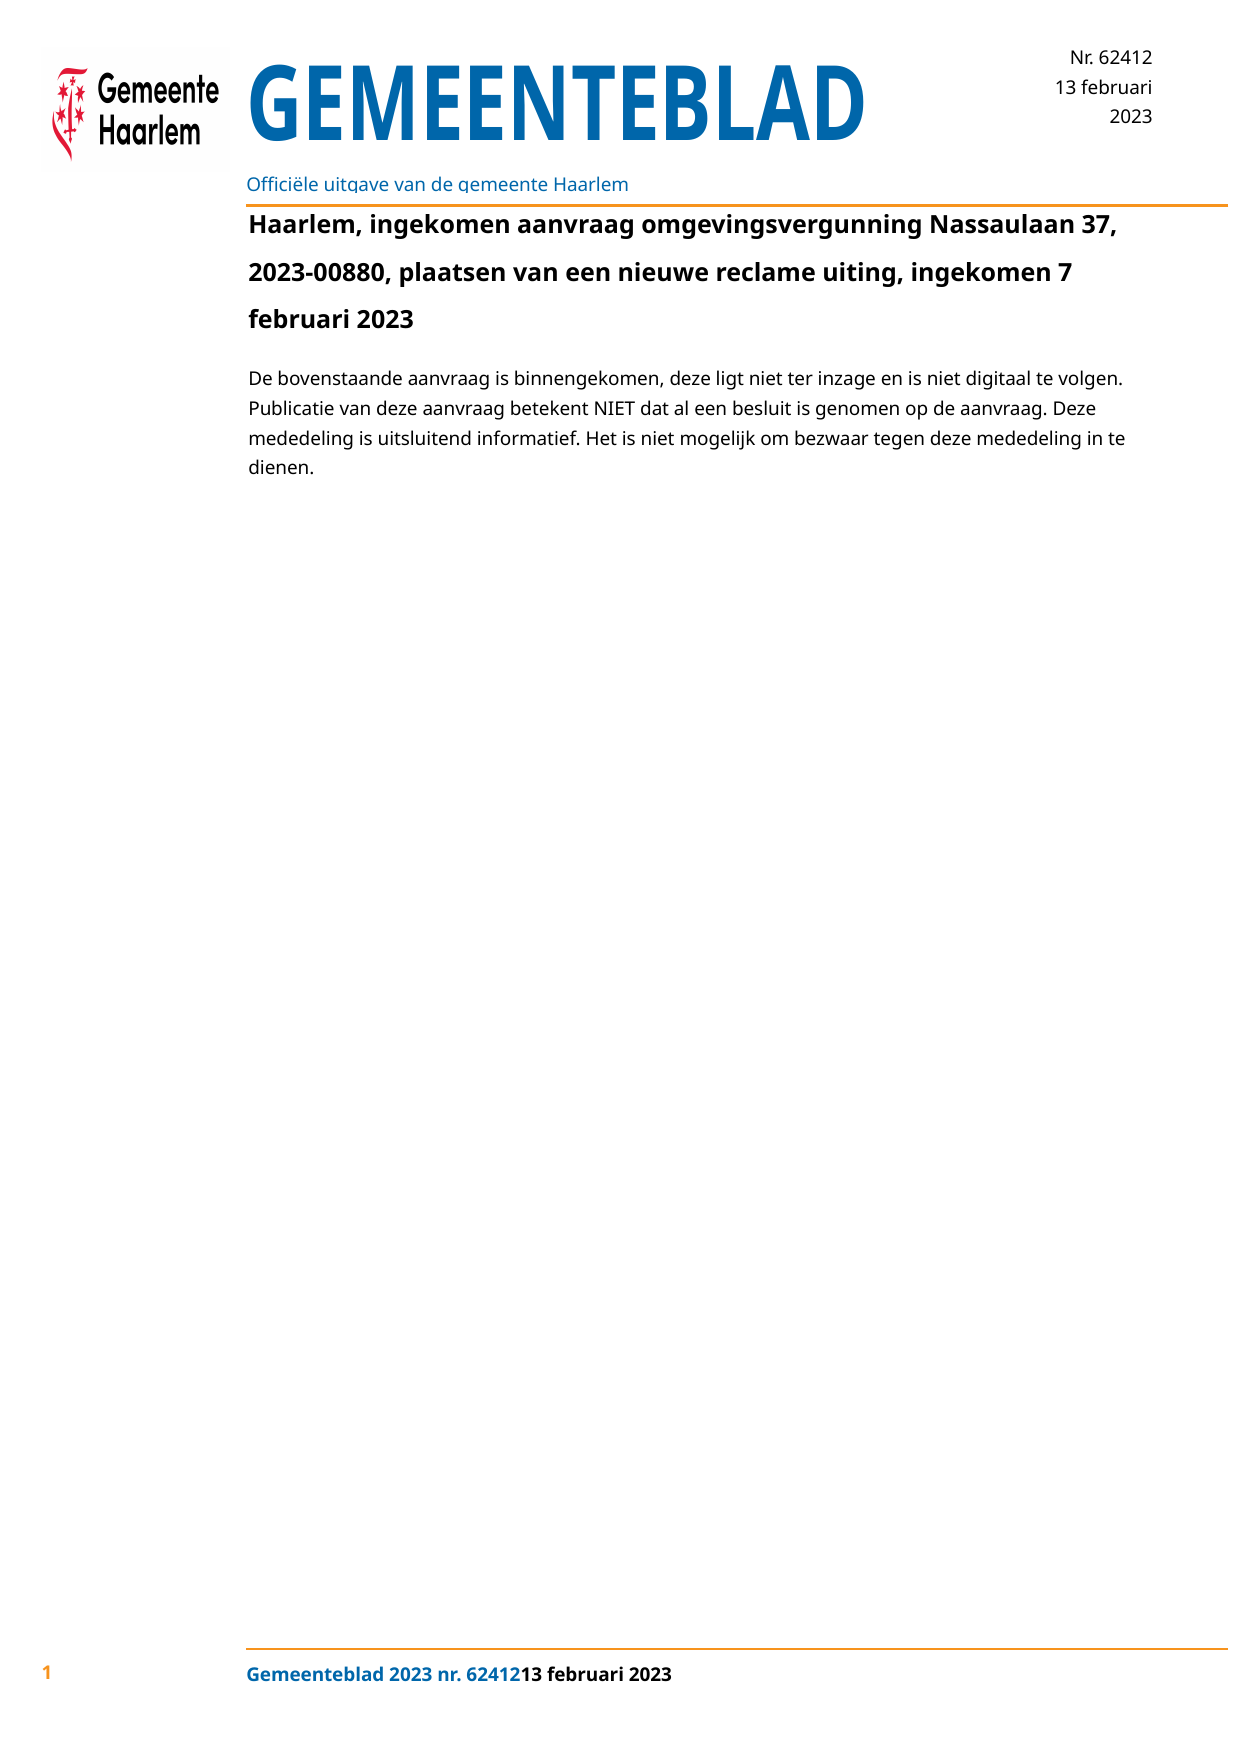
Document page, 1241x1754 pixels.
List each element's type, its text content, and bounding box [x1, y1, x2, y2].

text De bovenstaande aanvraag is binnengekomen, deze ligt niet ter inzage en is niet digitaal te volgen. Publicatie van deze aanvraag betekent NIET dat al een besluit is genomen op de aanvraag. Deze mededeling is uitsluitend informatief. Het is niet mogelijk om bezwaar tegen deze mededeling in te dienen. [248, 366, 1152, 480]
text Haarlem, ingekomen aanvraag omgevingsvergunning Nassaulaan 37, 2023-00880, plaatsen van een nieuwe reclame uiting, ingekomen 7 februari 2023 [248, 207, 1152, 336]
picture [41, 47, 231, 172]
